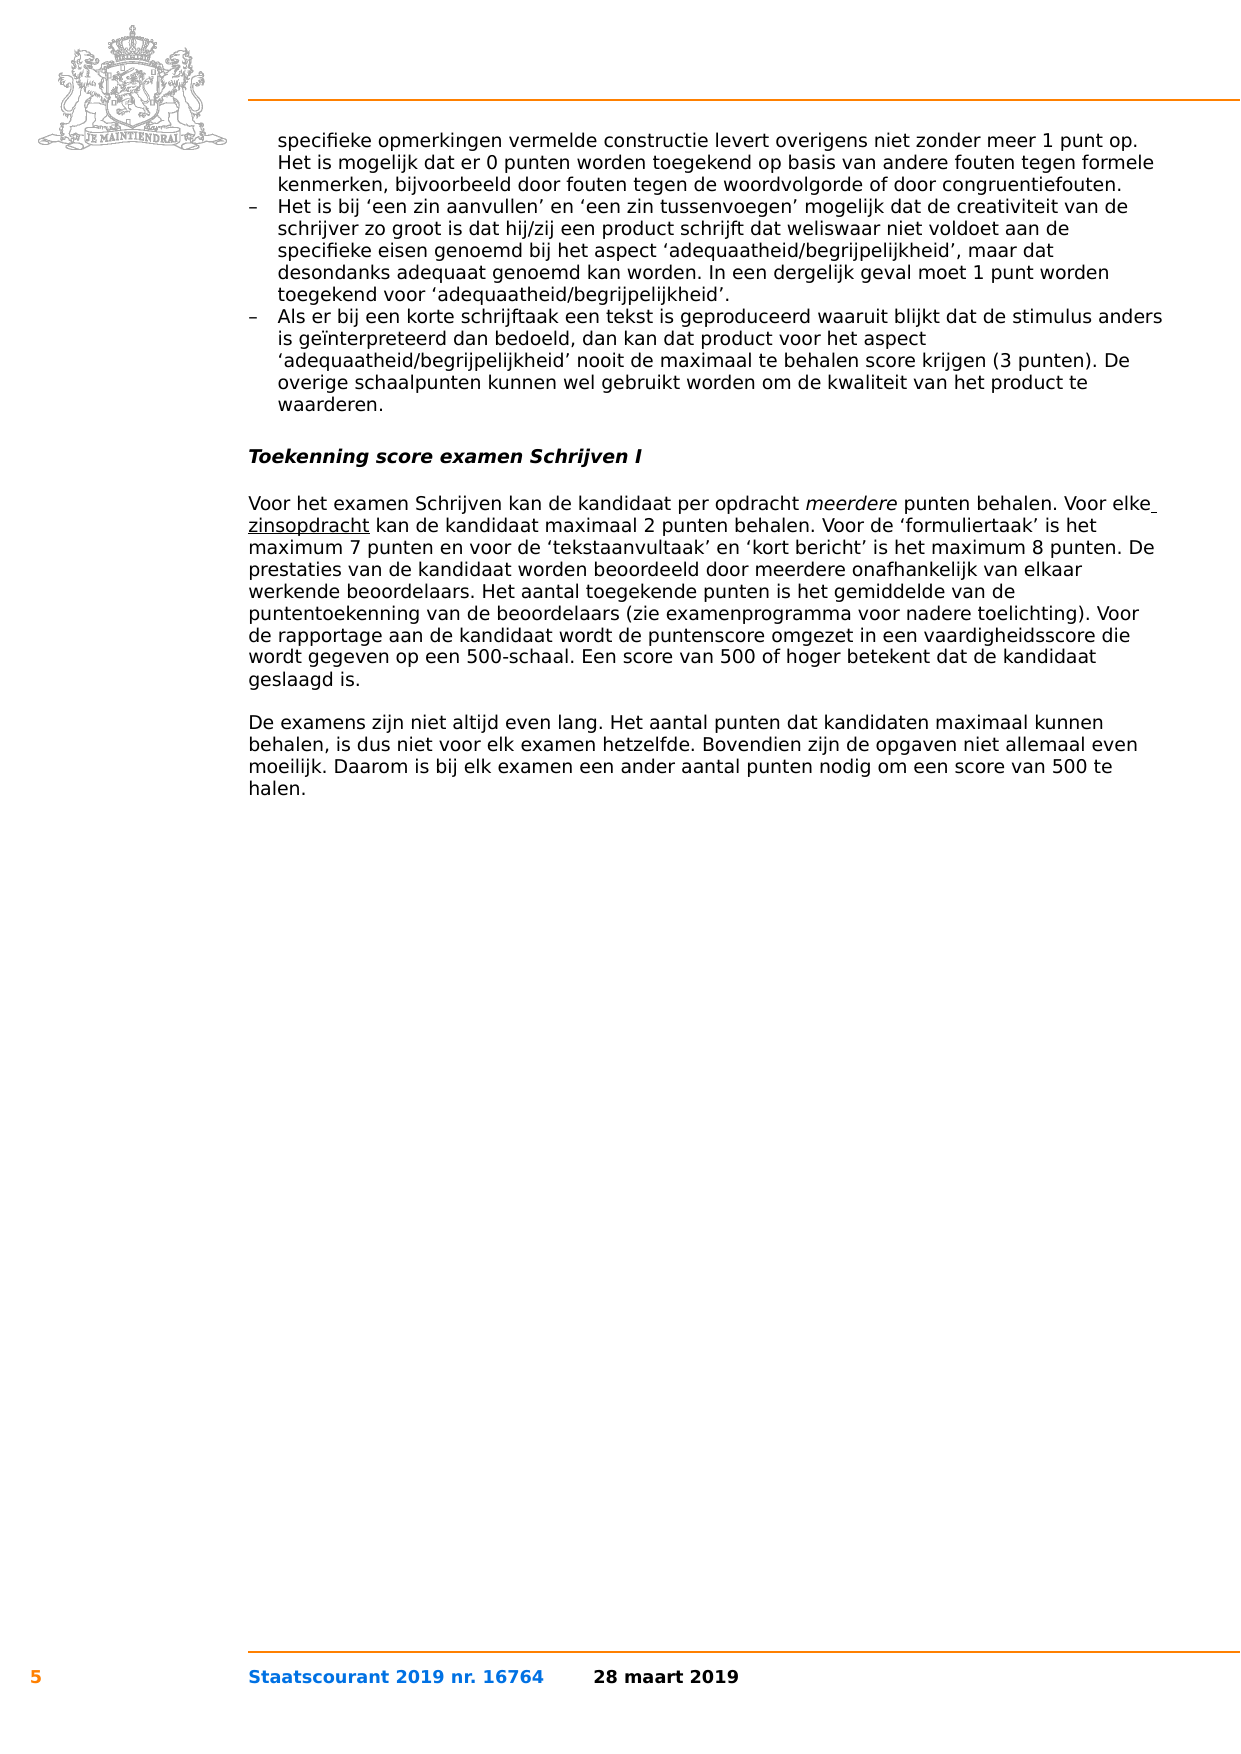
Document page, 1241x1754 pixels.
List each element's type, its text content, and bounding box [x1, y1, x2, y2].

text – Het is bij ‘een zin aanvullen’ en ‘een zin tussenvoegen’ mogelijk dat de creativiteit van de schrijver zo groot is dat hij/zij een product schrijft dat weliswaar niet voldoet aan de specifieke eisen genoemd bij het aspect ‘adequaatheid/begrijpelijkheid’, maar dat desondanks adequaat genoemd kan worden. In een dergelijk geval moet 1 punt worden toegekend voor ‘adequaatheid/begrijpelijkheid’. [248, 196, 1163, 306]
text De examens zijn niet altijd even lang. Het aantal punten dat kandidaten maximaal kunnen behalen, is dus niet voor elk examen hetzelfde. Bovendien zijn de opgaven niet allemaal even moeilijk. Daarom is bij elk examen een ander aantal punten nodig om een score van 500 te halen. [248, 712, 1163, 800]
text – Als er bij een korte schrijftaak een tekst is geproduceerd waaruit blijkt dat de stimulus anders is geïnterpreteerd dan bedoeld, dan kan dat product voor het aspect ‘adequaatheid/begrijpelijkheid’ nooit de maximaal te behalen score krijgen (3 punten). De overige schaalpunten kunnen wel gebruikt worden om de kwaliteit van het product te waarderen. [248, 306, 1163, 416]
text specifieke opmerkingen vermelde constructie levert overigens niet zonder meer 1 punt op. Het is mogelijk dat er 0 punten worden toegekend op basis van andere fouten tegen formele kenmerken, bijvoorbeeld door fouten tegen de woordvolgorde of door congruentiefouten. [248, 130, 1163, 196]
picture [38, 25, 227, 150]
subtitle Toekenning score examen Schrijven I [248, 446, 1163, 468]
text Voor het examen Schrijven kan de kandidaat per opdracht meerdere punten behalen. Voor elke zinsopdracht kan de kandidaat maximaal 2 punten behalen. Voor de ‘formuliertaak’ is het maximum 7 punten en voor de ‘tekstaanvultaak’ en ‘kort bericht’ is het maximum 8 punten. De prestaties van de kandidaat worden beoordeeld door meerdere onafhankelijk van elkaar werkende beoordelaars. Het aantal toegekende punten is het gemiddelde van de puntentoekenning van de beoordelaars (zie examenprogramma voor nadere toelichting). Voor de rapportage aan de kandidaat wordt de puntenscore omgezet in een vaardigheidsscore die wordt gegeven op een 500-schaal. Een score van 500 of hoger betekent dat de kandidaat geslaagd is. [248, 493, 1163, 690]
